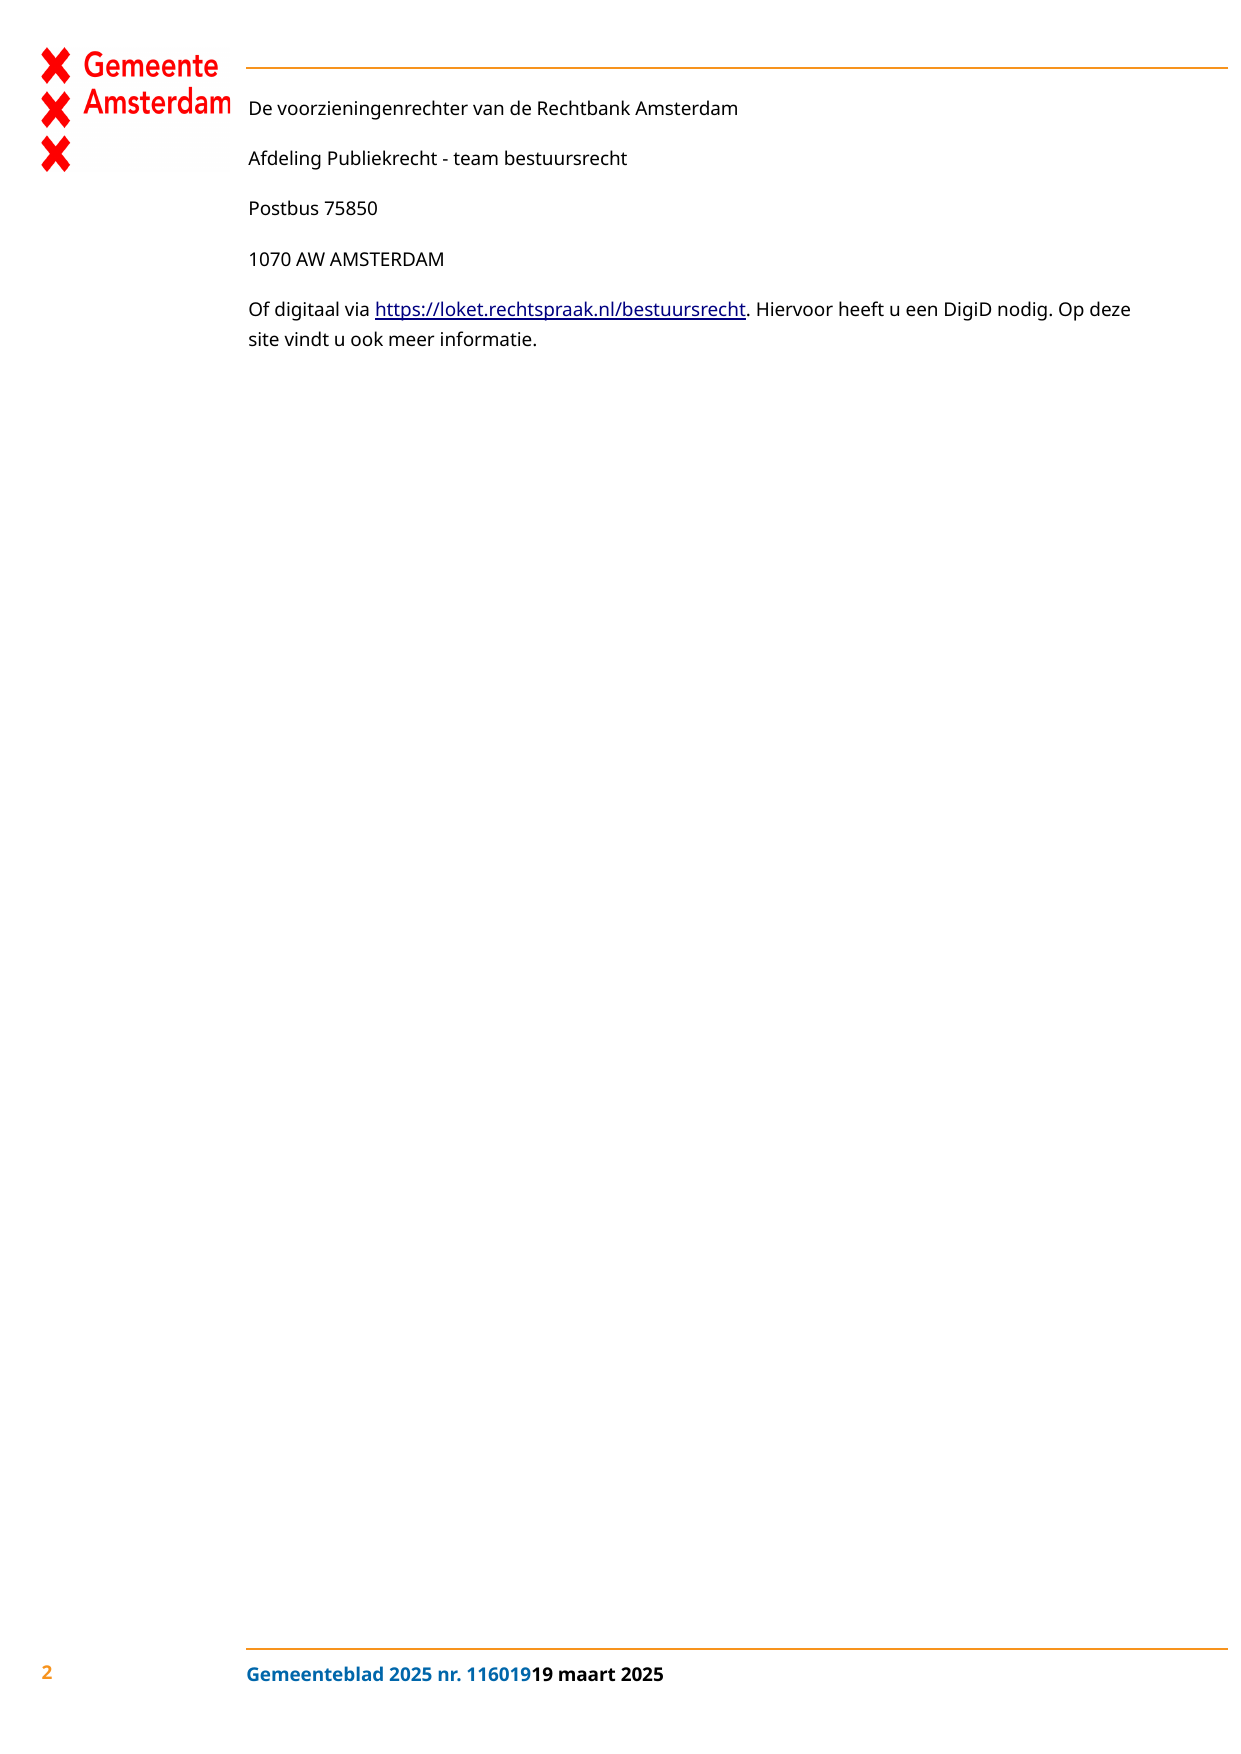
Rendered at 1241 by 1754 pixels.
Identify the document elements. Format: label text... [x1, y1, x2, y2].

text Of digitaal via https://loket.rechtspraak.nl/bestuursrecht. Hiervoor heeft u een DigiD nodig. Op deze site vindt u ook meer informatie. [248, 296, 1152, 352]
text De voorzieningenrechter van de Rechtbank Amsterdam [248, 95, 1152, 121]
text Afdeling Publiekrecht - team bestuursrecht [248, 145, 1152, 171]
text 1070 AW AMSTERDAM [248, 246, 1152, 272]
picture [41, 47, 231, 172]
text Postbus 75850 [248, 196, 1152, 221]
